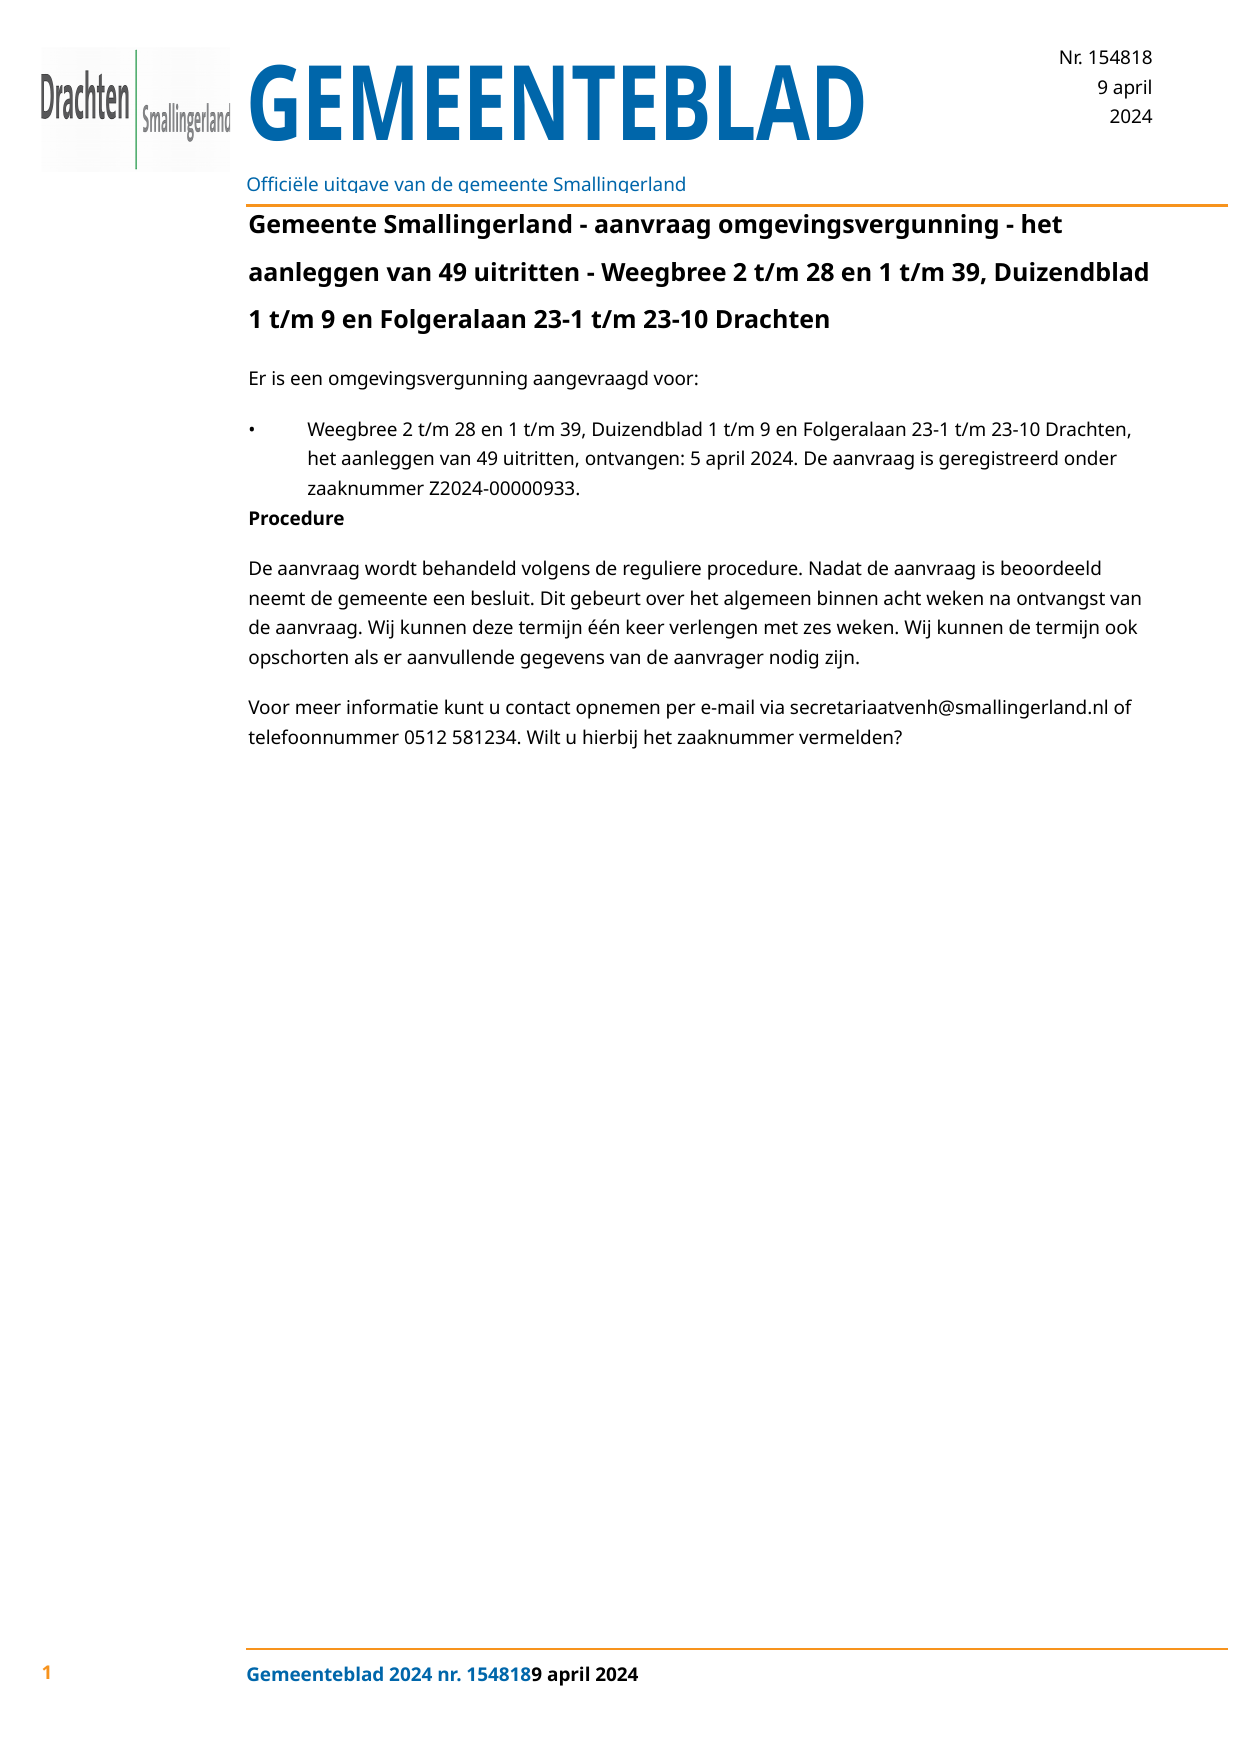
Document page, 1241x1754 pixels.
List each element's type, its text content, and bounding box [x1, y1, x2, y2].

text De aanvraag wordt behandeld volgens de reguliere procedure. Nadat de aanvraag is beoordeeld neemt de gemeente een besluit. Dit gebeurt over het algemeen binnen acht weken na ontvangst van de aanvraag. Wij kunnen deze termijn één keer verlengen met zes weken. Wij kunnen de termijn ook opschorten als er aanvullende gegevens van de aanvrager nodig zijn. [248, 555, 1152, 669]
text Procedure [248, 505, 1152, 530]
list Weegbree 2 t/m 28 en 1 t/m 39, Duizendblad 1 t/m 9 en Folgeralaan 23-1 t/m 23-10 Drachten, het aanleggen van 49 uitritten, ontvangen: 5 april 2024. De aanvraag is geregistreerd onder zaaknummer Z2024-00000933. [248, 416, 1152, 501]
text Voor meer informatie kunt u contact opnemen per e-mail via secretariaatvenh@smallingerland.nl of telefoonnummer 0512 581234. Wilt u hierbij het zaaknummer vermelden? [248, 694, 1152, 749]
picture [41, 47, 231, 172]
text Gemeente Smallingerland - aanvraag omgevingsvergunning - het aanleggen van 49 uitritten - Weegbree 2 t/m 28 en 1 t/m 39, Duizendblad 1 t/m 9 en Folgeralaan 23-1 t/m 23-10 Drachten [248, 207, 1152, 336]
text Er is een omgevingsvergunning aangevraagd voor: [248, 366, 1152, 391]
